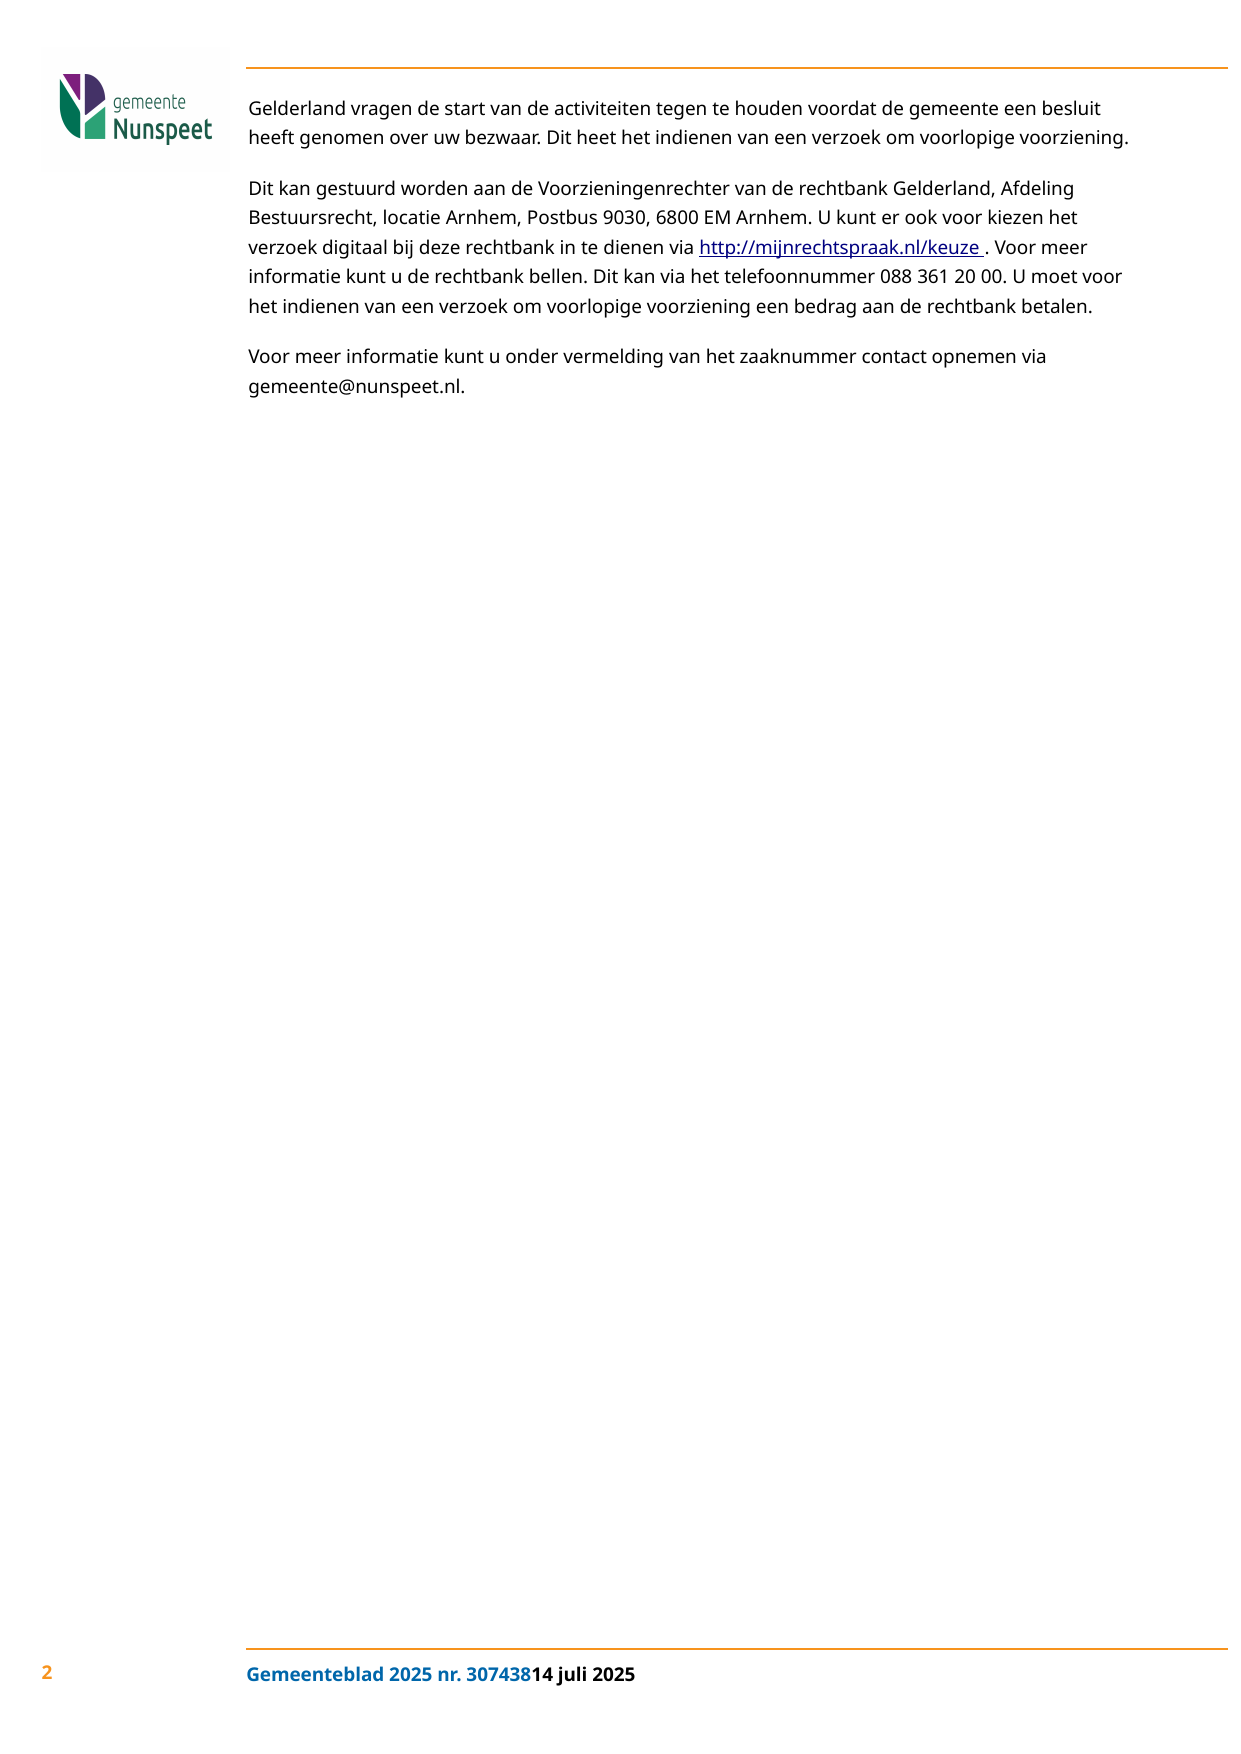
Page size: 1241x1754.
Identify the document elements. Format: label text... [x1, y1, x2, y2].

text Voor meer informatie kunt u onder vermelding van het zaaknummer contact opnemen via gemeente@nunspeet.nl. [248, 343, 1152, 399]
text Gelderland vragen de start van de activiteiten tegen te houden voordat de gemeente een besluit heeft genomen over uw bezwaar. Dit heet het indienen van een verzoek om voorlopige voorziening. [248, 95, 1152, 150]
text Dit kan gestuurd worden aan de Voorzieningenrechter van de rechtbank Gelderland, Afdeling Bestuursrecht, locatie Arnhem, Postbus 9030, 6800 EM Arnhem. U kunt er ook voor kiezen het verzoek digitaal bij deze rechtbank in te dienen via http://mijnrechtspraak.nl/keuze . Voor meer informatie kunt u de rechtbank bellen. Dit kan via het telefoonnummer 088 361 20 00. U moet voor het indienen van een verzoek om voorlopige voorziening een bedrag aan de rechtbank betalen. [248, 175, 1152, 319]
picture [41, 47, 231, 172]
